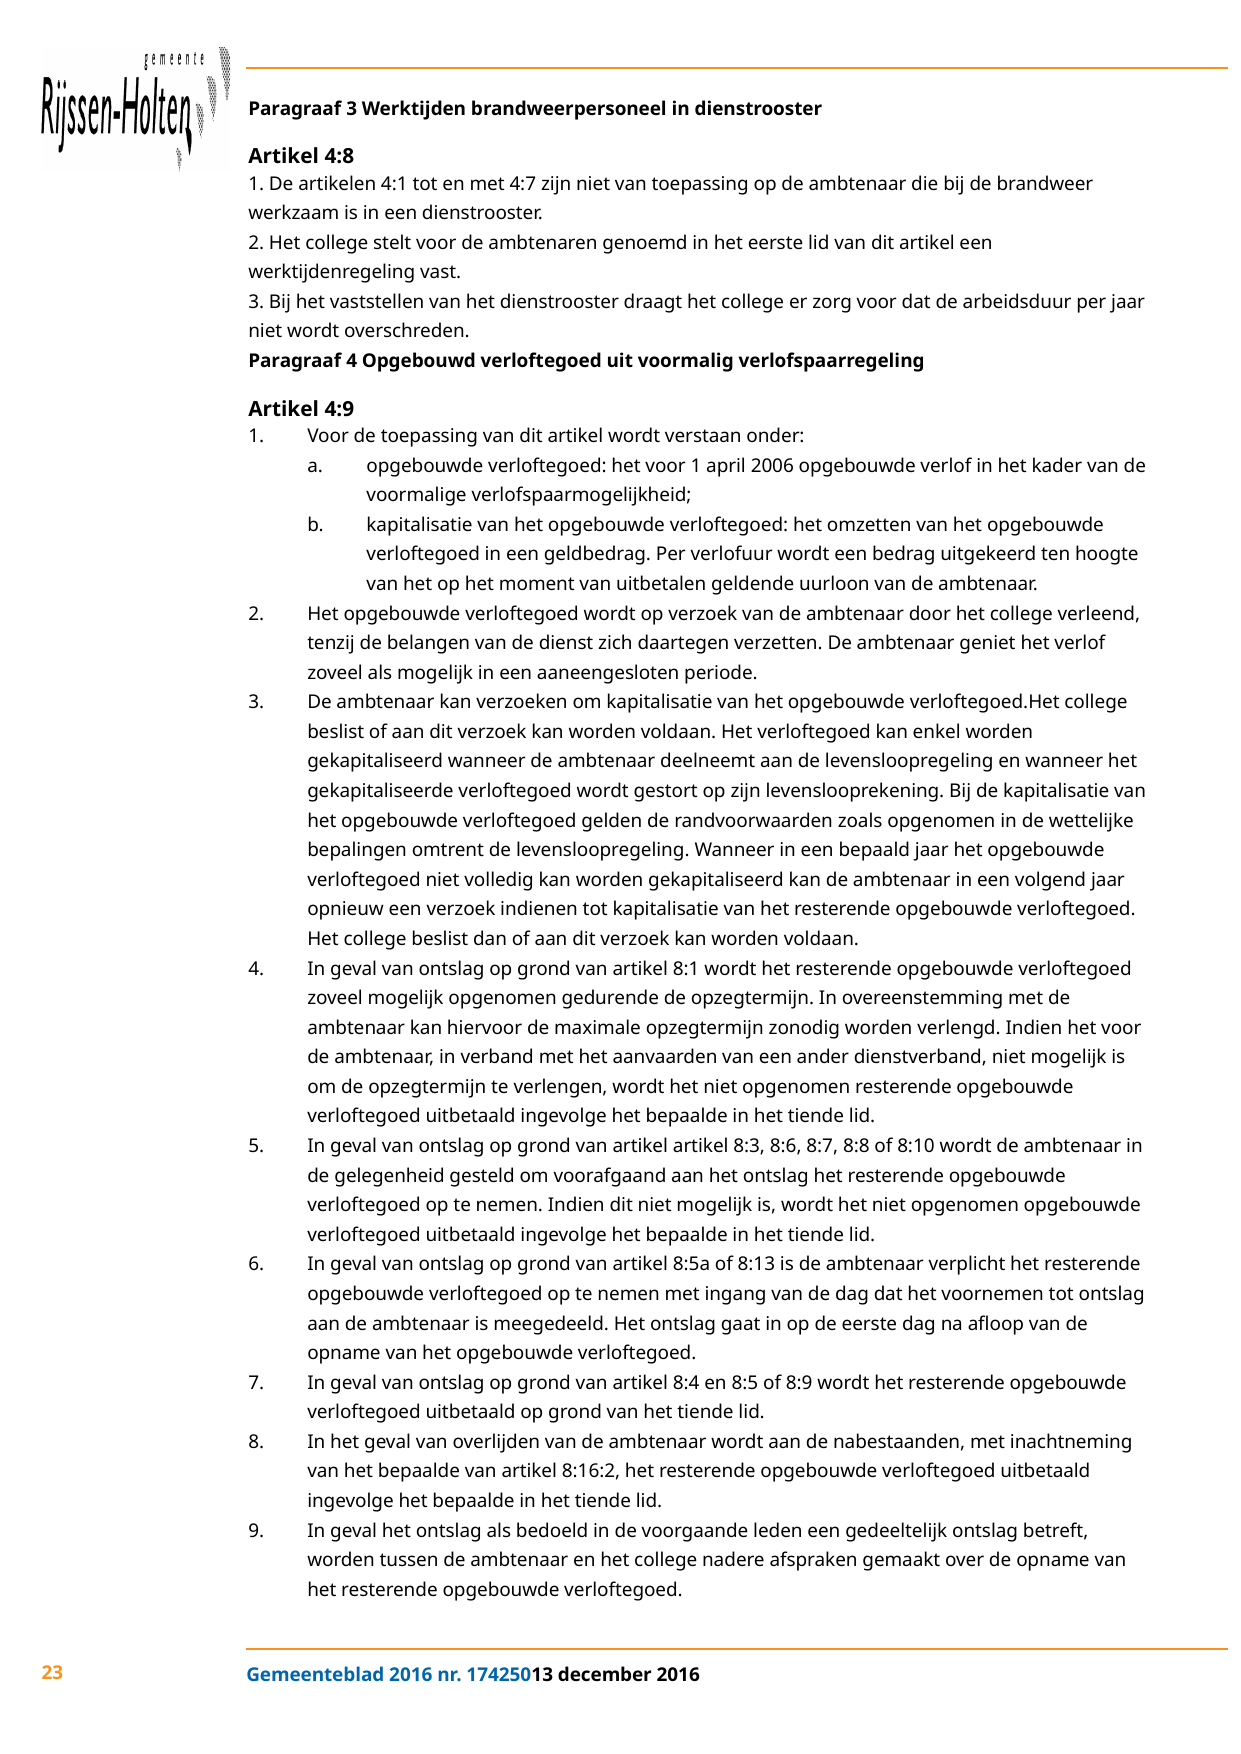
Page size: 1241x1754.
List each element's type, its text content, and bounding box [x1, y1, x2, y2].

text 3. Bij het vaststellen van het dienstrooster draagt het college er zorg voor dat de arbeidsduur per jaar niet wordt overschreden. [248, 288, 1152, 343]
picture [41, 47, 231, 172]
list kapitalisatie van het opgebouwde verloftegoed: het omzetten van het opgebouwde verloftegoed in een geldbedrag. Per verlofuur wordt een bedrag uitgekeerd ten hoogte van het op het moment van uitbetalen geldende uurloon van de ambtenaar. [307, 511, 1152, 596]
text 2. Het college stelt voor de ambtenaren genoemd in het eerste lid van dit artikel een werktijdenregeling vast. [248, 229, 1152, 284]
list In geval van ontslag op grond van artikel 8:4 en 8:5 of 8:9 wordt het resterende opgebouwde verloftegoed uitbetaald op grond van het tiende lid. [248, 1369, 1152, 1424]
list Het opgebouwde verloftegoed wordt op verzoek van de ambtenaar door het college verleend, tenzij de belangen van de dienst zich daartegen verzetten. De ambtenaar geniet het verlof zoveel als mogelijk in een aaneengesloten periode. [248, 600, 1152, 685]
list De ambtenaar kan verzoeken om kapitalisatie van het opgebouwde verloftegoed.Het college beslist of aan dit verzoek kan worden voldaan. Het verloftegoed kan enkel worden gekapitaliseerd wanneer de ambtenaar deelneemt aan de levensloopregeling en wanneer het gekapitaliseerde verloftegoed wordt gestort op zijn levenslooprekening. Bij de kapitalisatie van het opgebouwde verloftegoed gelden de randvoorwaarden zoals opgenomen in de wettelijke bepalingen omtrent de levensloopregeling. Wanneer in een bepaald jaar het opgebouwde verloftegoed niet volledig kan worden gekapitaliseerd kan de ambtenaar in een volgend jaar opnieuw een verzoek indienen tot kapitalisatie van het resterende opgebouwde verloftegoed. Het college beslist dan of aan dit verzoek kan worden voldaan. [248, 688, 1152, 951]
list In geval van ontslag op grond van artikel 8:1 wordt het resterende opgebouwde verloftegoed zoveel mogelijk opgenomen gedurende de opzegtermijn. In overeenstemming met de ambtenaar kan hiervoor de maximale opzegtermijn zonodig worden verlengd. Indien het voor de ambtenaar, in verband met het aanvaarden van een ander dienstverband, niet mogelijk is om de opzegtermijn te verlengen, wordt het niet opgenomen resterende opgebouwde verloftegoed uitbetaald ingevolge het bepaalde in het tiende lid. [248, 955, 1152, 1128]
text Paragraaf 4 Opgebouwd verloftegoed uit voormalig verlofspaarregeling [248, 347, 1152, 373]
text 1. De artikelen 4:1 tot en met 4:7 zijn niet van toepassing op de ambtenaar die bij de brandweer werkzaam is in een dienstrooster. [248, 170, 1152, 225]
list In geval het ontslag als bedoeld in de voorgaande leden een gedeeltelijk ontslag betreft, worden tussen de ambtenaar en het college nadere afspraken gemaakt over de opname van het resterende opgebouwde verloftegoed. [248, 1517, 1152, 1602]
list Voor de toepassing van dit artikel wordt verstaan onder: [248, 422, 1152, 448]
list In geval van ontslag op grond van artikel 8:5a of 8:13 is de ambtenaar verplicht het resterende opgebouwde verloftegoed op te nemen met ingang van de dag dat het voornemen tot ontslag aan de ambtenaar is meegedeeld. Het ontslag gaat in op de eerste dag na afloop van de opname van het opgebouwde verloftegoed. [248, 1251, 1152, 1365]
text Paragraaf 3 Werktijden brandweerpersoneel in dienstrooster [248, 95, 1152, 121]
text Artikel 4:8 [248, 141, 1152, 170]
text Artikel 4:9 [248, 394, 1152, 422]
list In het geval van overlijden van de ambtenaar wordt aan de nabestaanden, met inachtneming van het bepaalde van artikel 8:16:2, het resterende opgebouwde verloftegoed uitbetaald ingevolge het bepaalde in het tiende lid. [248, 1428, 1152, 1513]
list opgebouwde verloftegoed: het voor 1 april 2006 opgebouwde verlof in het kader van de voormalige verlofspaarmogelijkheid; [307, 452, 1152, 507]
list In geval van ontslag op grond van artikel artikel 8:3, 8:6, 8:7, 8:8 of 8:10 wordt de ambtenaar in de gelegenheid gesteld om voorafgaand aan het ontslag het resterende opgebouwde verloftegoed op te nemen. Indien dit niet mogelijk is, wordt het niet opgenomen opgebouwde verloftegoed uitbetaald ingevolge het bepaalde in het tiende lid. [248, 1132, 1152, 1247]
